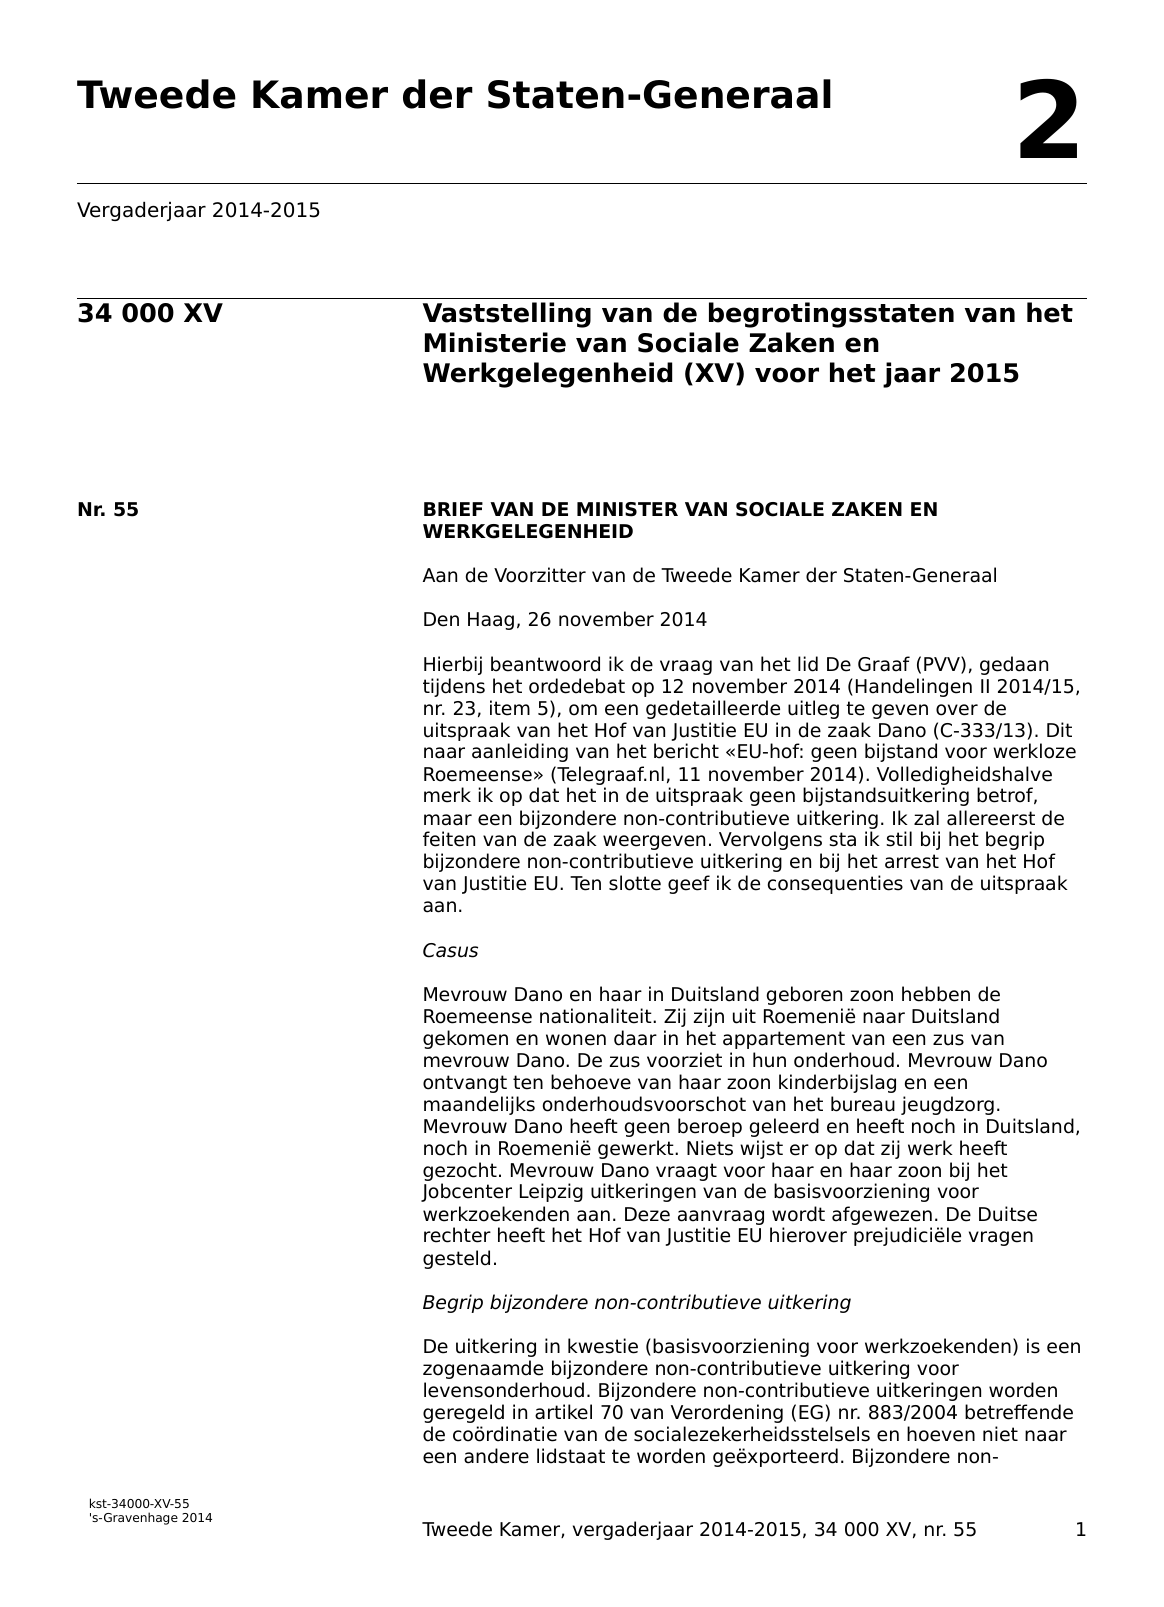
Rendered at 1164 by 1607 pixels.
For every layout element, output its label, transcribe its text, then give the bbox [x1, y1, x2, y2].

subtitle 34 000 XV Vaststelling van de begrotingsstaten van het Ministerie van Sociale Zaken en Werkgelegenheid (XV) voor het jaar 2015 [77, 299, 1087, 388]
subtitle Begrip bijzondere non-contributieve uitkering [422, 1292, 1087, 1313]
text Hierbij beantwoord ik de vraag van het lid De Graaf (PVV), gedaan tijdens het ordedebat op 12 november 2014 (Handelingen II 2014/15, nr. 23, item 5), om een gedetailleerde uitleg te geven over de uitspraak van het Hof van Justitie EU in de zaak Dano (C-333/13). Dit naar aanleiding van het bericht «EU-hof: geen bijstand voor werkloze Roemeense» (Telegraaf.nl, 11 november 2014). Volledigheidshalve merk ik op dat het in de uitspraak geen bijstandsuitkering betrof, maar een bijzondere non-contributieve uitkering. Ik zal allereerst de feiten van de zaak weergeven. Vervolgens sta ik stil bij het begrip bijzondere non-contributieve uitkering en bij het arrest van het Hof van Justitie EU. Ten slotte geef ik de consequenties van de uitspraak aan. [422, 653, 1087, 917]
text 's-Gravenhage 2014 [88, 1511, 323, 1525]
subtitle Nr. 55 BRIEF VAN DE MINISTER VAN SOCIALE ZAKEN EN WERKGELEGENHEID [77, 499, 1087, 543]
text Aan de Voorzitter van de Tweede Kamer der Staten-Generaal [422, 565, 1087, 587]
text kst-34000-XV-55 [88, 1497, 323, 1511]
text Mevrouw Dano en haar in Duitsland geboren zoon hebben de Roemeense nationaliteit. Zij zijn uit Roemenië naar Duitsland gekomen en wonen daar in het appartement van een zus van mevrouw Dano. De zus voorziet in hun onderhoud. Mevrouw Dano ontvangt ten behoeve van haar zoon kinderbijslag en een maandelijks onderhoudsvoorschot van het bureau jeugdzorg. Mevrouw Dano heeft geen beroep geleerd en heeft noch in Duitsland, noch in Roemenië gewerkt. Niets wijst er op dat zij werk heeft gezocht. Mevrouw Dano vraagt voor haar en haar zoon bij het Jobcenter Leipzig uitkeringen van de basisvoorziening voor werkzoekenden aan. Deze aanvraag wordt afgewezen. De Duitse rechter heeft het Hof van Justitie EU hierover prejudiciële vragen gesteld. [422, 984, 1087, 1269]
table_cell Vergaderjaar 2014-2015 [77, 184, 1087, 298]
text De uitkering in kwestie (basisvoorziening voor werkzoekenden) is een zogenaamde bijzondere non-contributieve uitkering voor levensonderhoud. Bijzondere non-contributieve uitkeringen worden geregeld in artikel 70 van Verordening (EG) nr. 883/2004 betreffende de coördinatie van de socialezekerheidsstelsels en hoeven niet naar een andere lidstaat te worden geëxporteerd. Bijzondere non- [422, 1336, 1087, 1468]
text Den Haag, 26 november 2014 [422, 609, 1087, 631]
table_header Tweede Kamer der Staten-Generaal [77, 59, 886, 183]
table_header 2 [886, 59, 1087, 183]
subtitle Casus [422, 939, 1087, 961]
